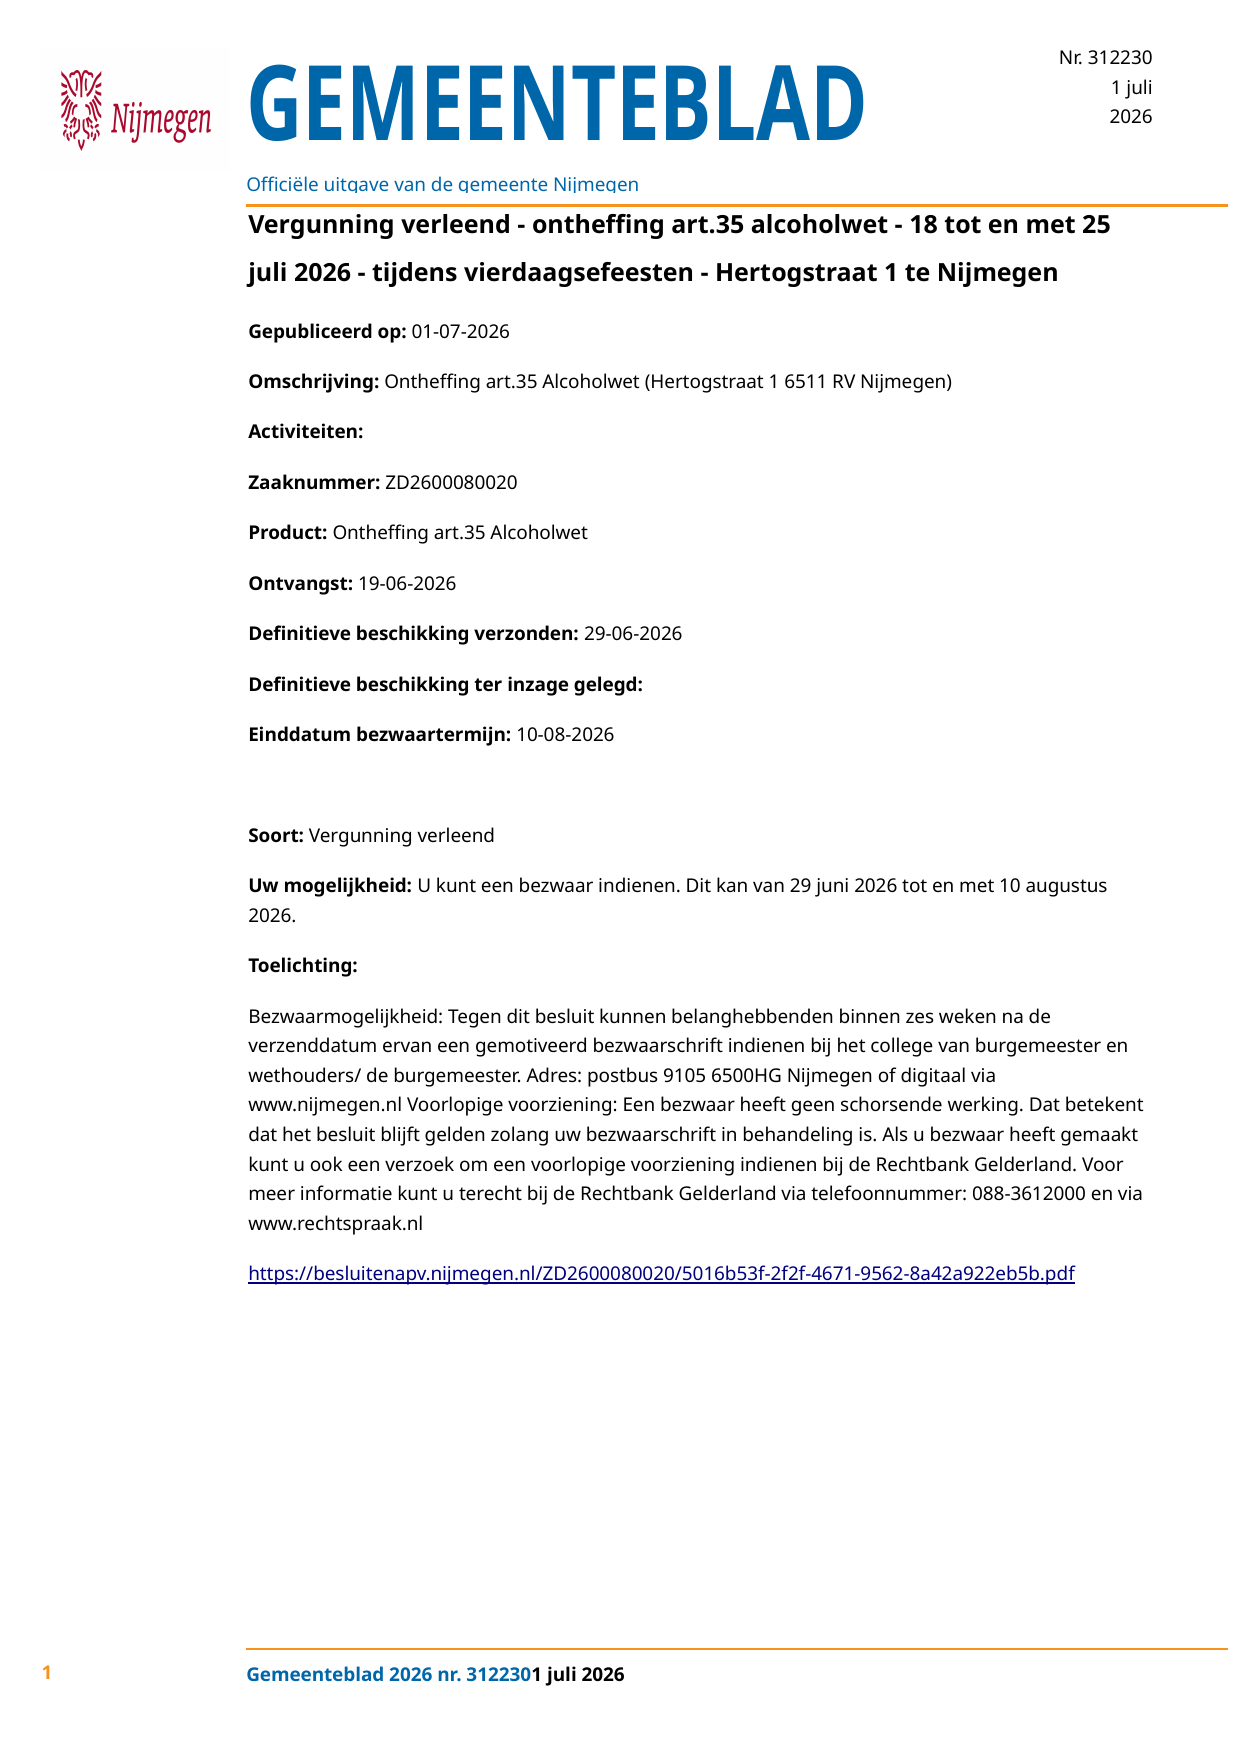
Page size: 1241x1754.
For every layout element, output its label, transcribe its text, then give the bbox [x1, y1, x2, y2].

text Ontvangst: 19-06-2026 [248, 570, 1152, 596]
text Definitieve beschikking ter inzage gelegd: [248, 671, 1152, 697]
picture [41, 47, 231, 172]
text Activiteiten: [248, 419, 1152, 444]
text Omschrijving: Ontheffing art.35 Alcoholwet (Hertogstraat 1 6511 RV Nijmegen) [248, 368, 1152, 394]
text Toelichting: [248, 952, 1152, 978]
text Product: Ontheffing art.35 Alcoholwet [248, 519, 1152, 545]
text Einddatum bezwaartermijn: 10-08-2026 [248, 721, 1152, 747]
text Gepubliceerd op: 01-07-2026 [248, 318, 1152, 344]
text Vergunning verleend - ontheffing art.35 alcoholwet - 18 tot en met 25 juli 2026 - tijdens vierdaagsefeesten - Hertogstraat 1 te Nijmegen [248, 207, 1152, 288]
text Soort: Vergunning verleend [248, 822, 1152, 848]
text Uw mogelijkheid: U kunt een bezwaar indienen. Dit kan van 29 juni 2026 tot en met 10 augustus 2026. [248, 872, 1152, 928]
text Definitieve beschikking verzonden: 29-06-2026 [248, 620, 1152, 646]
text Zaaknummer: ZD2600080020 [248, 469, 1152, 495]
text https://besluitenapv.nijmegen.nl/ZD2600080020/5016b53f-2f2f-4671-9562-8a42a922eb5b.pdf [248, 1260, 1152, 1286]
text Bezwaarmogelijkheid: Tegen dit besluit kunnen belanghebbenden binnen zes weken na de verzenddatum ervan een gemotiveerd bezwaarschrift indienen bij het college van burgemeester en wethouders/ de burgemeester. Adres: postbus 9105 6500HG Nijmegen of digitaal via www.nijmegen.nl Voorlopige voorziening: Een bezwaar heeft geen schorsende werking. Dat betekent dat het besluit blijft gelden zolang uw bezwaarschrift in behandeling is. Als u bezwaar heeft gemaakt kunt u ook een verzoek om een voorlopige voorziening indienen bij de Rechtbank Gelderland. Voor meer informatie kunt u terecht bij de Rechtbank Gelderland via telefoonnummer: 088-3612000 en via www.rechtspraak.nl [248, 1003, 1152, 1236]
